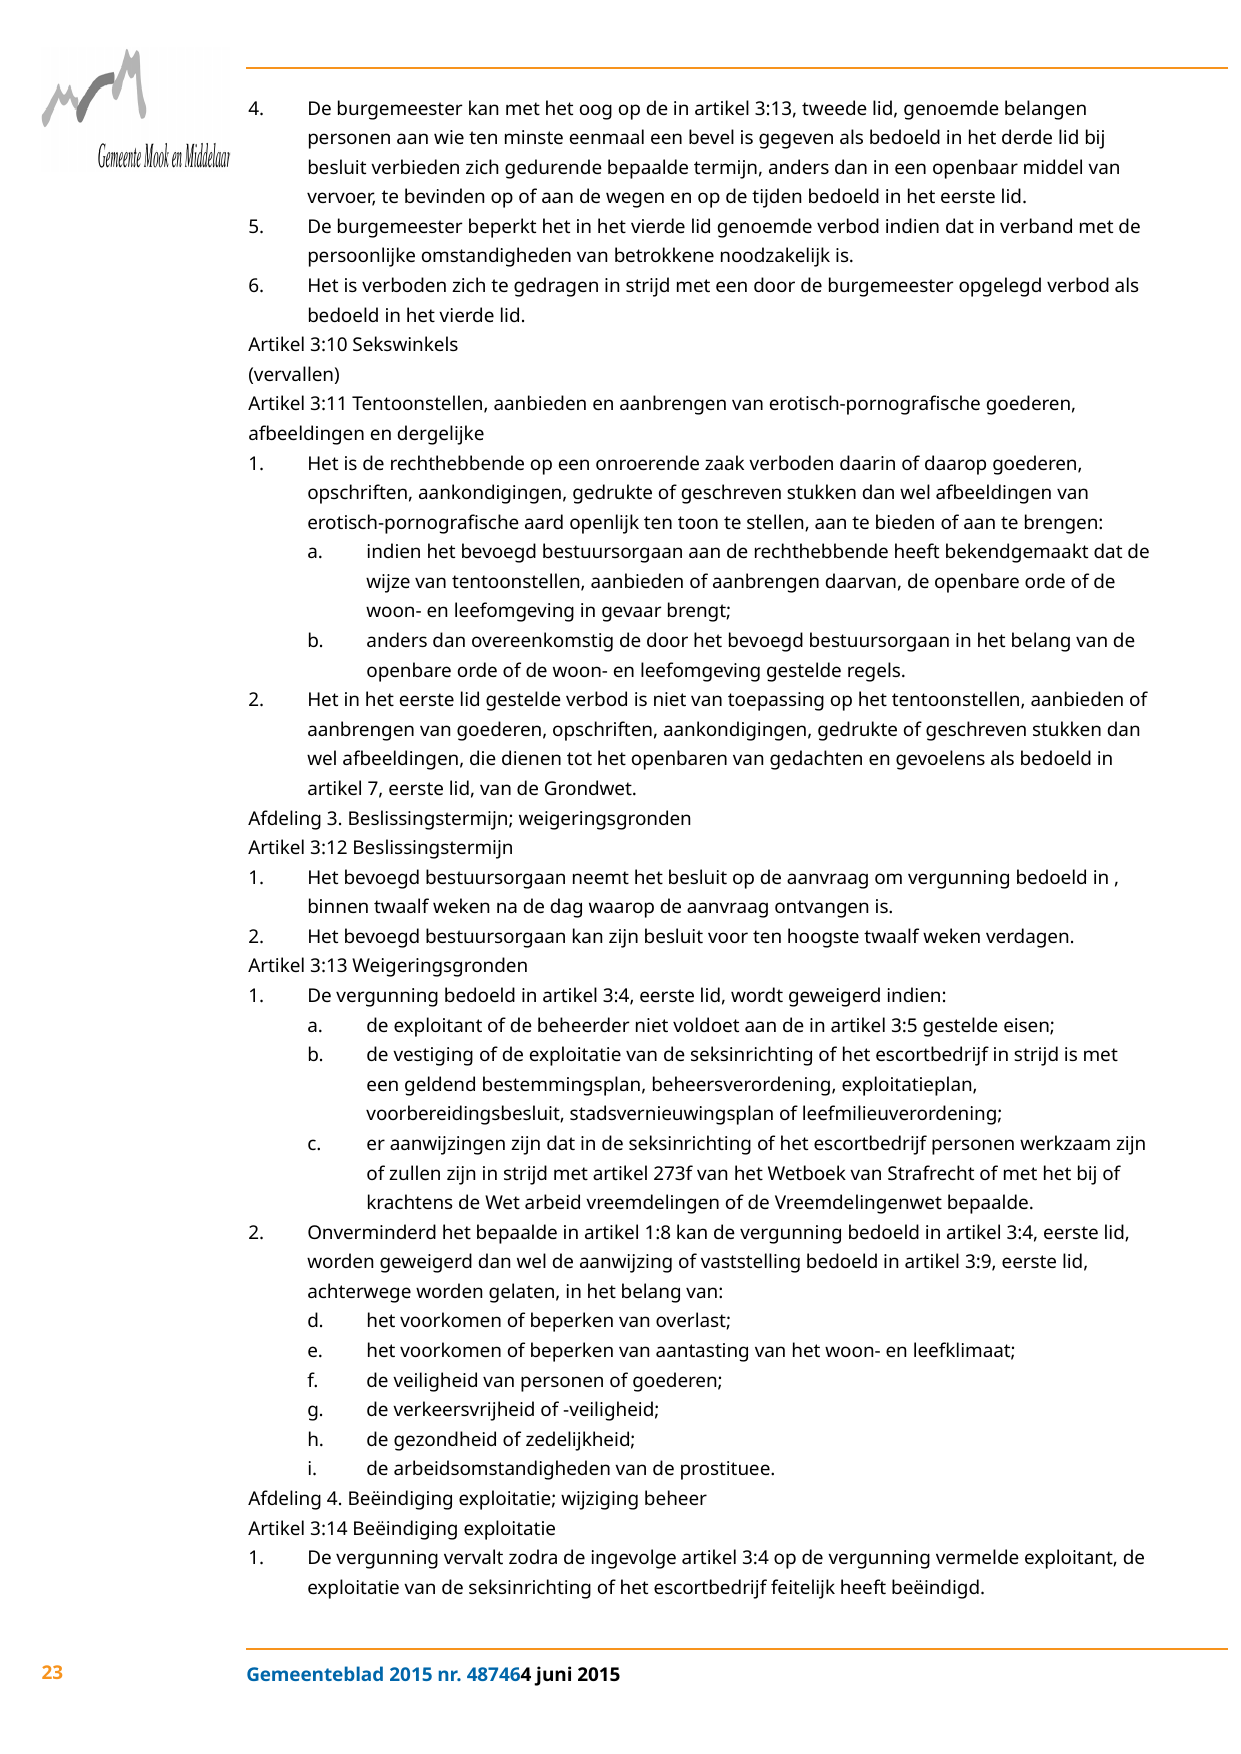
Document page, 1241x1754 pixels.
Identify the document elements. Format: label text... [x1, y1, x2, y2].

list Het bevoegd bestuursorgaan kan zijn besluit voor ten hoogste twaalf weken verdagen. [248, 923, 1152, 949]
text Artikel 3:12 Beslissingstermijn [248, 834, 1152, 860]
list Onverminderd het bepaalde in artikel 1:8 kan de vergunning bedoeld in artikel 3:4, eerste lid, worden geweigerd dan wel de aanwijzing of vaststelling bedoeld in artikel 3:9, eerste lid, achterwege worden gelaten, in het belang van: [248, 1219, 1152, 1304]
list de arbeidsomstandigheden van de prostituee. [307, 1456, 1152, 1481]
list de gezondheid of zedelijkheid; [307, 1426, 1152, 1452]
list Het is de rechthebbende op een onroerende zaak verboden daarin of daarop goederen, opschriften, aankondigingen, gedrukte of geschreven stukken dan wel afbeeldingen van erotisch-pornografische aard openlijk ten toon te stellen, aan te bieden of aan te brengen: [248, 450, 1152, 535]
list er aanwijzingen zijn dat in de seksinrichting of het escortbedrijf personen werkzaam zijn of zullen zijn in strijd met artikel 273f van het Wetboek van Strafrecht of met het bij of krachtens de Wet arbeid vreemdelingen of de Vreemdelingenwet bepaalde. [307, 1130, 1152, 1215]
list De vergunning vervalt zodra de ingevolge artikel 3:4 op de vergunning vermelde exploitant, de exploitatie van de seksinrichting of het escortbedrijf feitelijk heeft beëindigd. [248, 1544, 1152, 1600]
list Het is verboden zich te gedragen in strijd met een door de burgemeester opgelegd verbod als bedoeld in het vierde lid. [248, 272, 1152, 328]
list het voorkomen of beperken van overlast; [307, 1308, 1152, 1333]
list de verkeersvrijheid of -veiligheid; [307, 1396, 1152, 1422]
picture [41, 47, 231, 172]
text Afdeling 4. Beëindiging exploitatie; wijziging beheer [248, 1485, 1152, 1511]
text (vervallen) [248, 361, 1152, 387]
list de vestiging of de exploitatie van de seksinrichting of het escortbedrijf in strijd is met een geldend bestemmingsplan, beheersverordening, exploitatieplan, voorbereidingsbesluit, stadsvernieuwingsplan of leefmilieuverordening; [307, 1041, 1152, 1126]
list De burgemeester kan met het oog op de in artikel 3:13, tweede lid, genoemde belangen personen aan wie ten minste eenmaal een bevel is gegeven als bedoeld in het derde lid bij besluit verbieden zich gedurende bepaalde termijn, anders dan in een openbaar middel van vervoer, te bevinden op of aan de wegen en op de tijden bedoeld in het eerste lid. [248, 95, 1152, 209]
list De vergunning bedoeld in artikel 3:4, eerste lid, wordt geweigerd indien: [248, 982, 1152, 1008]
list de exploitant of de beheerder niet voldoet aan de in artikel 3:5 gestelde eisen; [307, 1012, 1152, 1038]
list het voorkomen of beperken van aantasting van het woon- en leefklimaat; [307, 1337, 1152, 1363]
text Artikel 3:14 Beëindiging exploitatie [248, 1515, 1152, 1541]
list Het bevoegd bestuursorgaan neemt het besluit op de aanvraag om vergunning bedoeld in , binnen twaalf weken na de dag waarop de aanvraag ontvangen is. [248, 864, 1152, 919]
text Afdeling 3. Beslissingstermijn; weigeringsgronden [248, 805, 1152, 831]
text Artikel 3:13 Weigeringsgronden [248, 953, 1152, 978]
text Artikel 3:10 Sekswinkels [248, 331, 1152, 357]
list indien het bevoegd bestuursorgaan aan de rechthebbende heeft bekendgemaakt dat de wijze van tentoonstellen, aanbieden of aanbrengen daarvan, de openbare orde of de woon- en leefomgeving in gevaar brengt; [307, 538, 1152, 623]
list de veiligheid van personen of goederen; [307, 1367, 1152, 1393]
text Artikel 3:11 Tentoonstellen, aanbieden en aanbrengen van erotisch-pornografische goederen, afbeeldingen en dergelijke [248, 391, 1152, 446]
list Het in het eerste lid gestelde verbod is niet van toepassing op het tentoonstellen, aanbieden of aanbrengen van goederen, opschriften, aankondigingen, gedrukte of geschreven stukken dan wel afbeeldingen, die dienen tot het openbaren van gedachten en gevoelens als bedoeld in artikel 7, eerste lid, van de Grondwet. [248, 686, 1152, 801]
list anders dan overeenkomstig de door het bevoegd bestuursorgaan in het belang van de openbare orde of de woon- en leefomgeving gestelde regels. [307, 627, 1152, 683]
list De burgemeester beperkt het in het vierde lid genoemde verbod indien dat in verband met de persoonlijke omstandigheden van betrokkene noodzakelijk is. [248, 213, 1152, 268]
